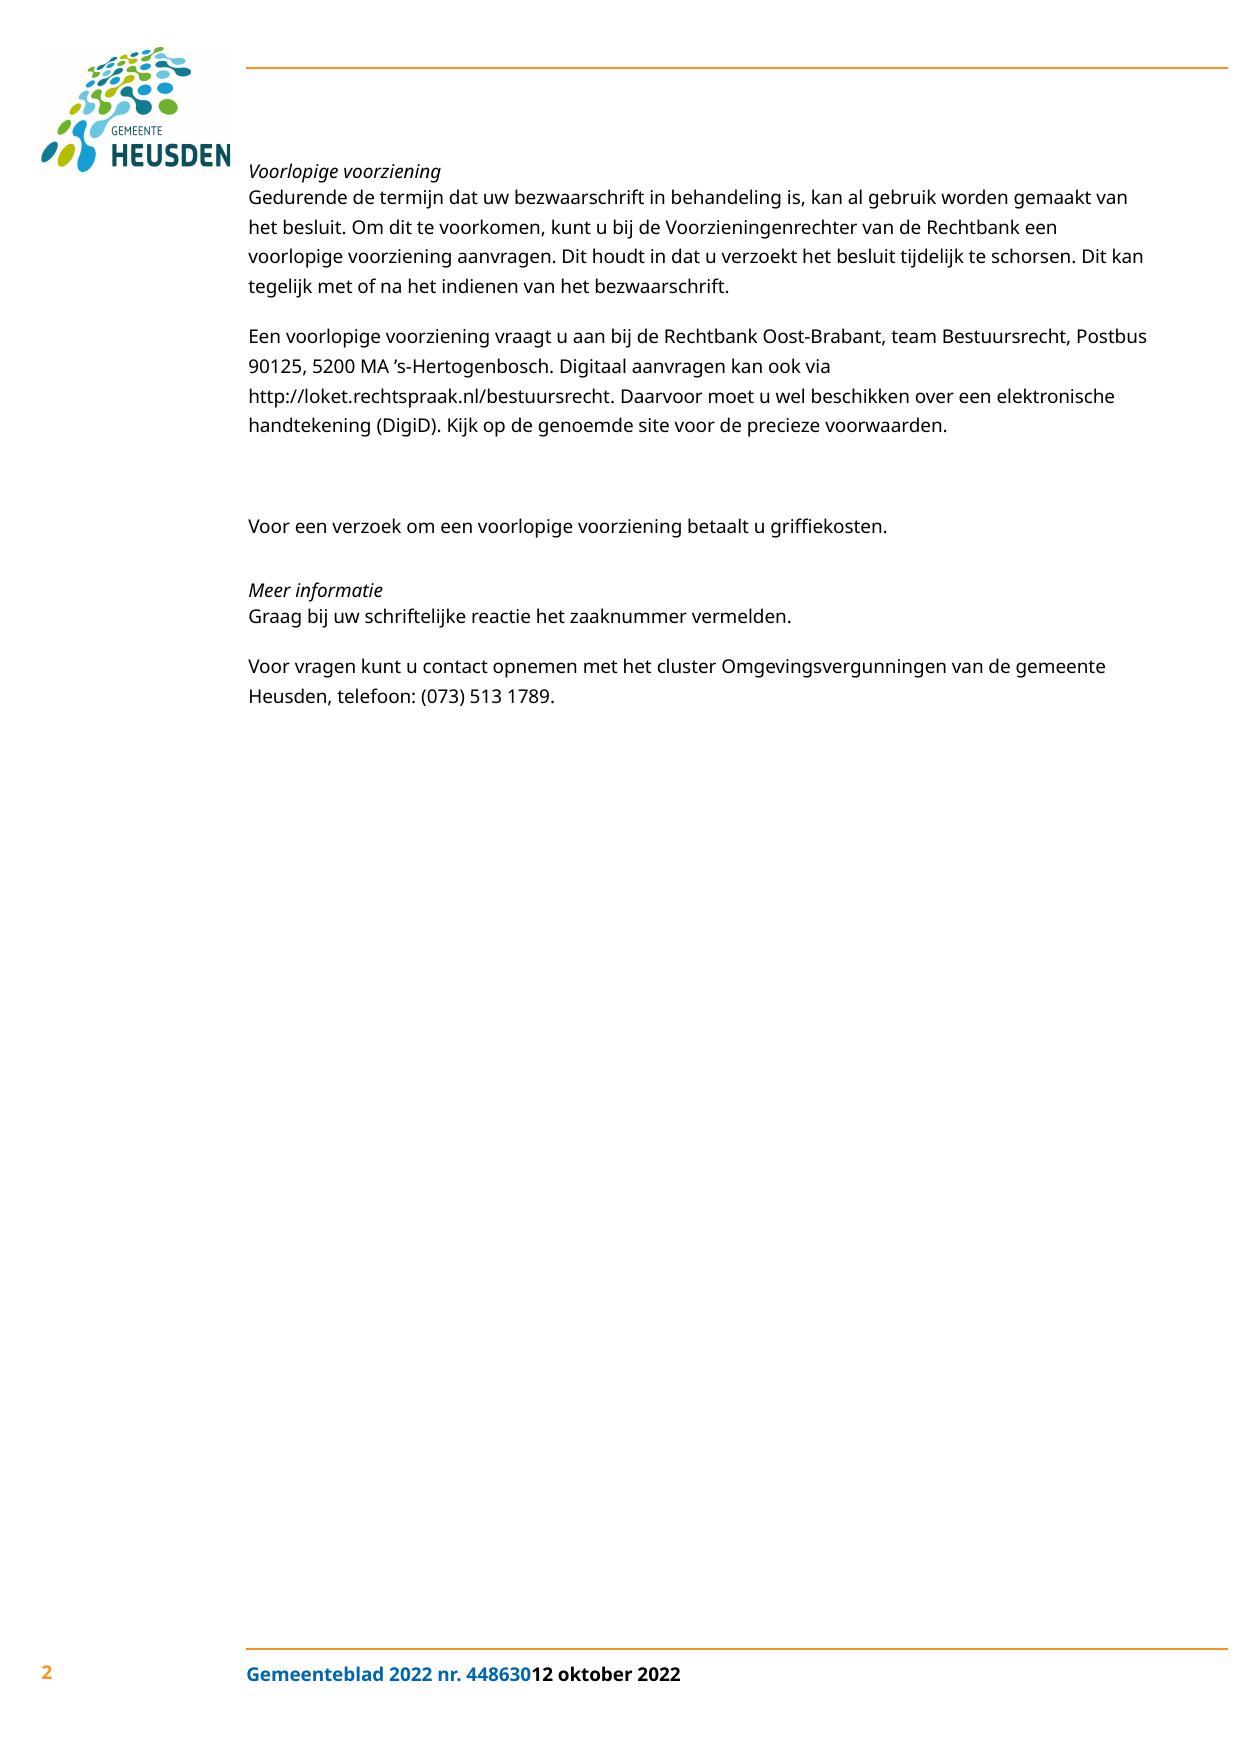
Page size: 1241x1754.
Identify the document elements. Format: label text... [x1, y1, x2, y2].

text Voor vragen kunt u contact opnemen met het cluster Omgevingsvergunningen van de gemeente Heusden, telefoon: (073) 513 1789. [248, 653, 1152, 709]
text Voor een verzoek om een voorlopige voorziening betaalt u griffiekosten. [248, 513, 1152, 539]
picture [41, 47, 231, 172]
text Een voorlopige voorziening vraagt u aan bij de Rechtbank Oost-Brabant, team Bestuursrecht, Postbus 90125, 5200 MA ’s-Hertogenbosch. Digitaal aanvragen kan ook via http://loket.rechtspraak.nl/bestuursrecht. Daarvoor moet u wel beschikken over een elektronische handtekening (DigiD). Kijk op de genoemde site voor de precieze voorwaarden. [248, 324, 1152, 438]
text Graag bij uw schriftelijke reactie het zaaknummer vermelden. [248, 603, 1152, 629]
text Voorlopige voorziening [248, 159, 1152, 184]
text Meer informatie [248, 577, 1152, 603]
text Gedurende de termijn dat uw bezwaarschrift in behandeling is, kan al gebruik worden gemaakt van het besluit. Om dit te voorkomen, kunt u bij de Voorzieningenrechter van de Rechtbank een voorlopige voorziening aanvragen. Dit houdt in dat u verzoekt het besluit tijdelijk te schorsen. Dit kan tegelijk met of na het indienen van het bezwaarschrift. [248, 184, 1152, 299]
